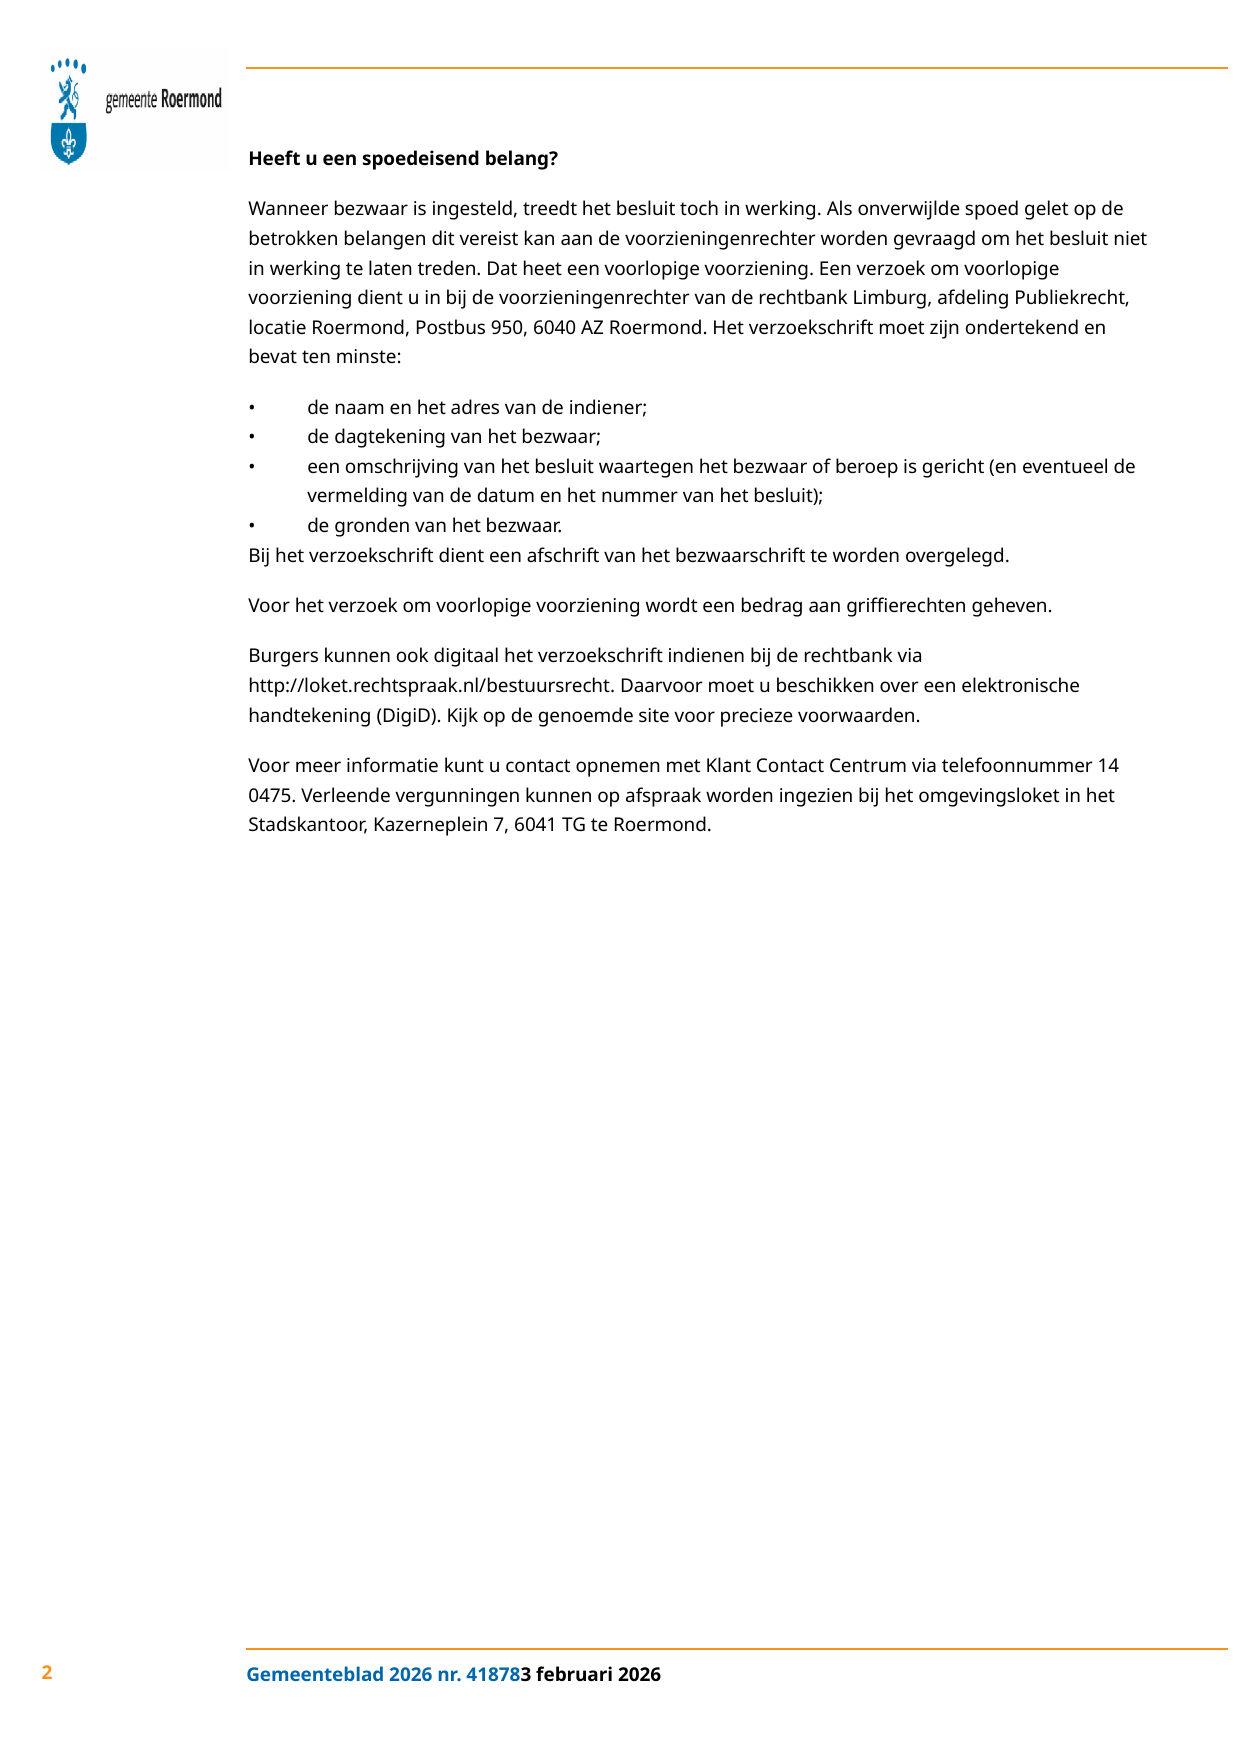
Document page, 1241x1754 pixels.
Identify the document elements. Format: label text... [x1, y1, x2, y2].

text Wanneer bezwaar is ingesteld, treedt het besluit toch in werking. Als onverwijlde spoed gelet op de betrokken belangen dit vereist kan aan de voorzieningenrechter worden gevraagd om het besluit niet in werking te laten treden. Dat heet een voorlopige voorziening. Een verzoek om voorlopige voorziening dient u in bij de voorzieningenrechter van de rechtbank Limburg, afdeling Publiekrecht, locatie Roermond, Postbus 950, 6040 AZ Roermond. Het verzoekschrift moet zijn ondertekend en bevat ten minste: [248, 196, 1152, 369]
text Bij het verzoekschrift dient een afschrift van het bezwaarschrift te worden overgelegd. [248, 542, 1152, 568]
text Voor het verzoek om voorlopige voorziening wordt een bedrag aan griffierechten geheven. [248, 592, 1152, 618]
picture [41, 47, 231, 172]
list de gronden van het bezwaar. [248, 512, 1152, 538]
text Burgers kunnen ook digitaal het verzoekschrift indienen bij de rechtbank via http://loket.rechtspraak.nl/bestuursrecht. Daarvoor moet u beschikken over een elektronische handtekening (DigiD). Kijk op de genoemde site voor precieze voorwaarden. [248, 643, 1152, 728]
list een omschrijving van het besluit waartegen het bezwaar of beroep is gericht (en eventueel de vermelding van de datum en het nummer van het besluit); [248, 453, 1152, 508]
text Voor meer informatie kunt u contact opnemen met Klant Contact Centrum via telefoonnummer 14 0475. Verleende vergunningen kunnen op afspraak worden ingezien bij het omgevingsloket in het Stadskantoor, Kazerneplein 7, 6041 TG te Roermond. [248, 752, 1152, 837]
list de naam en het adres van de indiener; [248, 394, 1152, 420]
text Heeft u een spoedeisend belang? [248, 145, 1152, 171]
list de dagtekening van het bezwaar; [248, 423, 1152, 449]
